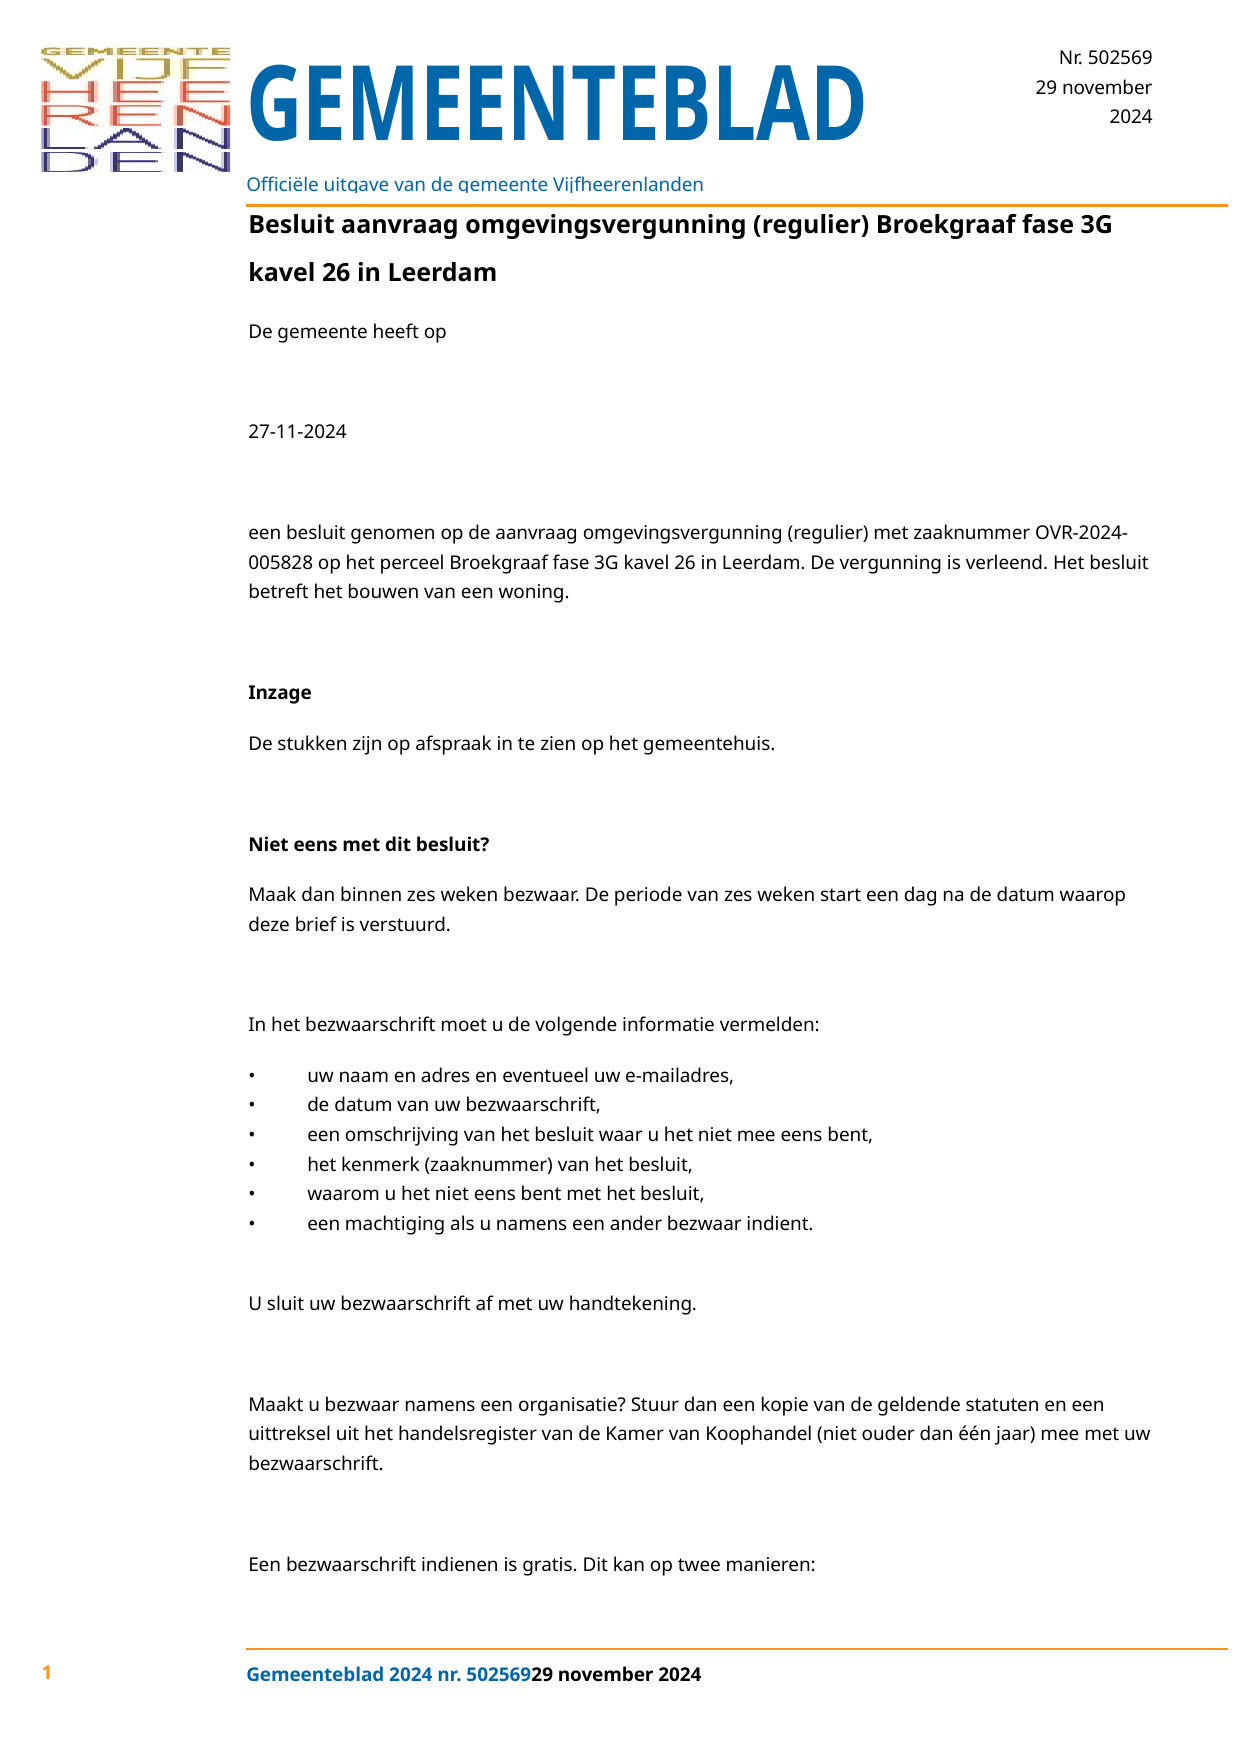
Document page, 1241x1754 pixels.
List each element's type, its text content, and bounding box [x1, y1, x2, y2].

list uw naam en adres en eventueel uw e-mailadres, [248, 1062, 1152, 1088]
list een machtiging als u namens een ander bezwaar indient. [248, 1210, 1152, 1236]
text een besluit genomen op de aanvraag omgevingsvergunning (regulier) met zaaknummer OVR-2024-005828 op het perceel Broekgraaf fase 3G kavel 26 in Leerdam. De vergunning is verleend. Het besluit betreft het bouwen van een woning. [248, 519, 1152, 604]
list het kenmerk (zaaknummer) van het besluit, [248, 1151, 1152, 1177]
text 27-11-2024 [248, 419, 1152, 444]
text Besluit aanvraag omgevingsvergunning (regulier) Broekgraaf fase 3G kavel 26 in Leerdam [248, 207, 1152, 288]
text U sluit uw bezwaarschrift af met uw handtekening. [248, 1290, 1152, 1316]
picture [41, 47, 231, 172]
list de datum van uw bezwaarschrift, [248, 1092, 1152, 1117]
text Niet eens met dit besluit? [248, 831, 1152, 857]
text Maak dan binnen zes weken bezwaar. De periode van zes weken start een dag na de datum waarop deze brief is verstuurd. [248, 881, 1152, 937]
list waarom u het niet eens bent met het besluit, [248, 1180, 1152, 1206]
text Inzage [248, 679, 1152, 705]
text De gemeente heeft op [248, 318, 1152, 344]
list een omschrijving van het besluit waar u het niet mee eens bent, [248, 1121, 1152, 1147]
text Een bezwaarschrift indienen is gratis. Dit kan op twee manieren: [248, 1551, 1152, 1577]
text In het bezwaarschrift moet u de volgende informatie vermelden: [248, 1012, 1152, 1037]
text Maakt u bezwaar namens een organisatie? Stuur dan een kopie van de geldende statuten en een uittreksel uit het handelsregister van de Kamer van Koophandel (niet ouder dan één jaar) mee met uw bezwaarschrift. [248, 1391, 1152, 1476]
text De stukken zijn op afspraak in te zien op het gemeentehuis. [248, 730, 1152, 756]
